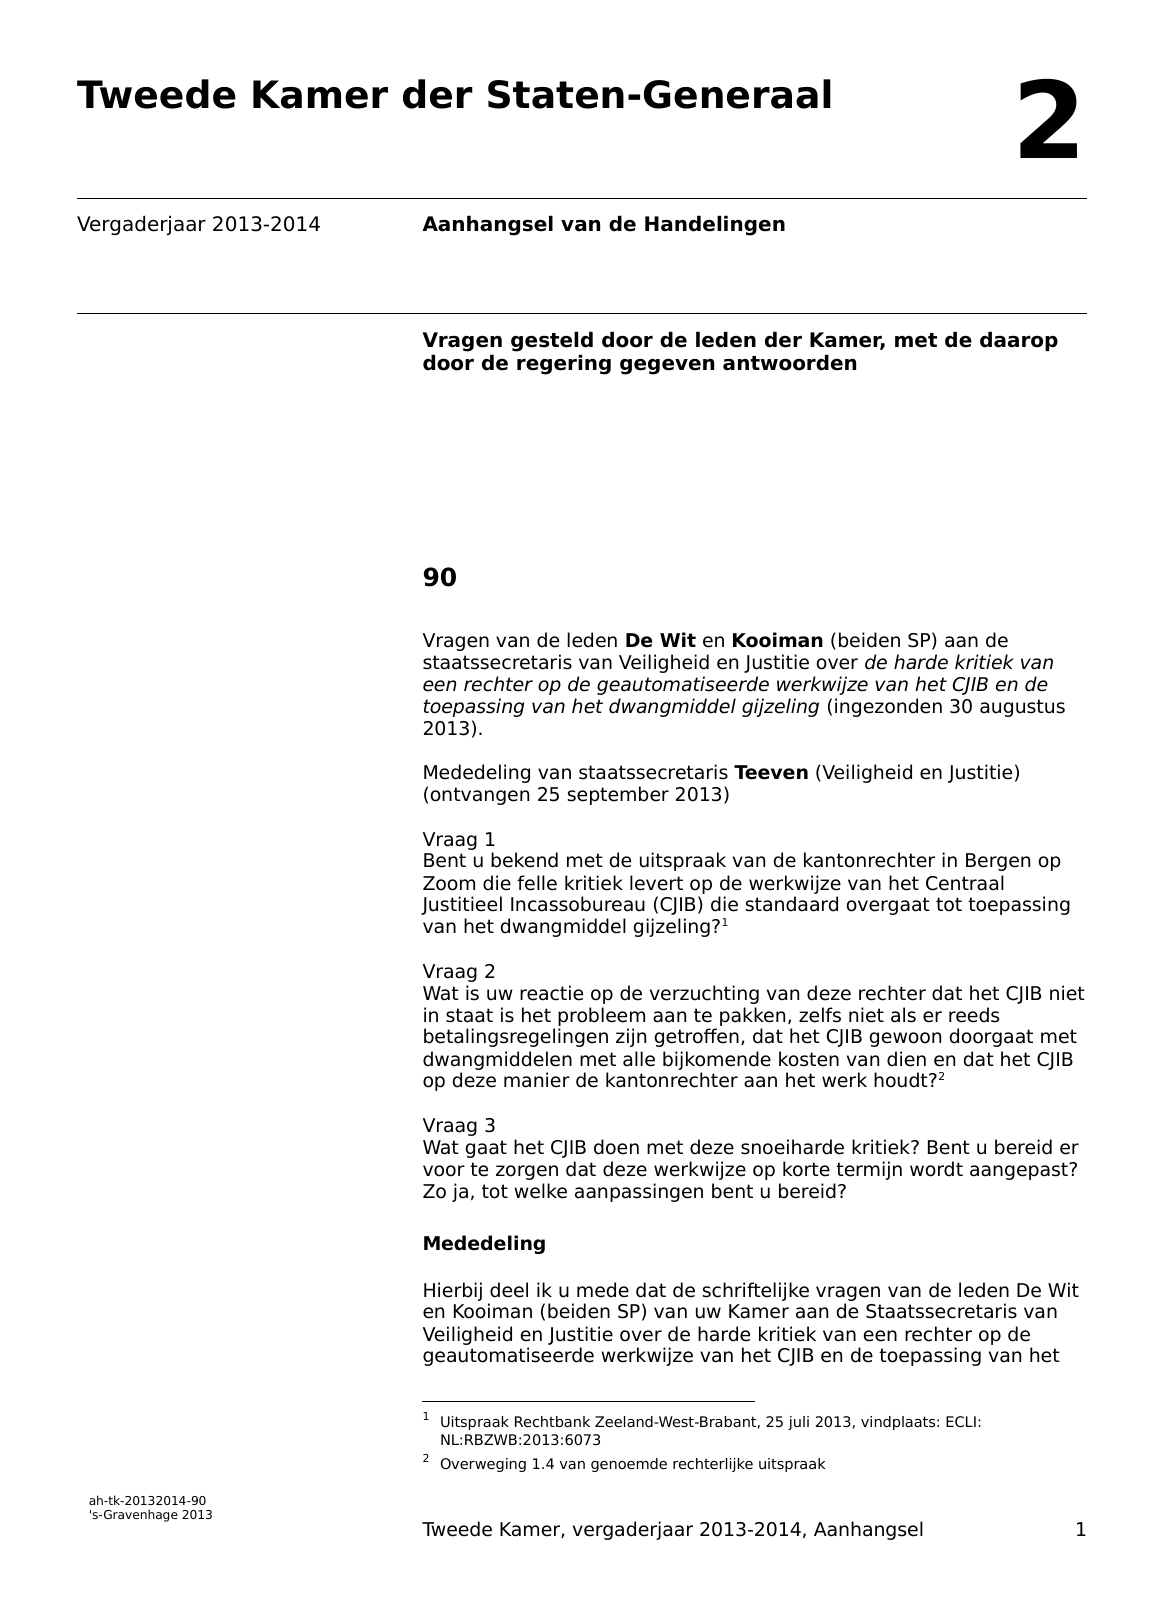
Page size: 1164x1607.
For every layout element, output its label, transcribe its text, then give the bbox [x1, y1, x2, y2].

text Vragen van de leden De Wit en Kooiman (beiden SP) aan de staatssecretaris van Veiligheid en Justitie over de harde kritiek van een rechter op de geautomatiseerde werkwijze van het CJIB en de toepassing van het dwangmiddel gijzeling (ingezonden 30 augustus 2013). [422, 630, 1087, 740]
text Bent u bekend met de uitspraak van de kantonrechter in Bergen op Zoom die felle kritiek levert op de werkwijze van het Centraal Justitieel Incassobureau (CJIB) die standaard overgaat tot toepassing van het dwangmiddel gijzeling? [422, 850, 1087, 938]
text Uitspraak Rechtbank Zeeland-West-Brabant, 25 juli 2013, vindplaats: ECLI: NL:RBZWB:2013:6073 [422, 1410, 1087, 1449]
table_cell [77, 314, 422, 375]
text ah-tk-20132014-90 [88, 1494, 323, 1508]
text 's-Gravenhage 2013 [88, 1508, 323, 1522]
text Wat gaat het CJIB doen met deze snoeiharde kritiek? Bent u bereid er voor te zorgen dat deze werkwijze op korte termijn wordt aangepast? Zo ja, tot welke aanpassingen bent u bereid? [422, 1137, 1087, 1202]
table_header 2 [886, 59, 1087, 198]
table_header Tweede Kamer der Staten-Generaal [77, 59, 886, 198]
text Hierbij deel ik u mede dat de schriftelijke vragen van de leden De Wit en Kooiman (beiden SP) van uw Kamer aan de Staatssecretaris van Veiligheid en Justitie over de harde kritiek van een rechter op de geautomatiseerde werkwijze van het CJIB en de toepassing van het [422, 1279, 1087, 1367]
text Vraag 2 [422, 961, 1087, 982]
text Mededeling van staatssecretaris Teeven (Veiligheid en Justitie) (ontvangen 25 september 2013) [422, 762, 1087, 806]
text Vraag 3 [422, 1114, 1087, 1137]
table_cell Vergaderjaar 2013-2014 [77, 199, 422, 313]
text Wat is uw reactie op de verzuchting van deze rechter dat het CJIB niet in staat is het probleem aan te pakken, zelfs niet als er reeds betalingsregelingen zijn getroffen, dat het CJIB gewoon doorgaat met dwangmiddelen met alle bijkomende kosten van dien en dat het CJIB op deze manier de kantonrechter aan het werk houdt? [422, 982, 1087, 1092]
text Overweging 1.4 van genoemde rechterlijke uitspraak [422, 1452, 1087, 1474]
table_cell Aanhangsel van de Handelingen [422, 199, 1087, 313]
text 90 [422, 563, 1087, 592]
subtitle Mededeling [422, 1232, 1087, 1254]
table_cell Vragen gesteld door de leden der Kamer, met de daarop door de regering gegeven antwoorden [422, 314, 1087, 375]
text Vraag 1 [422, 828, 1087, 850]
